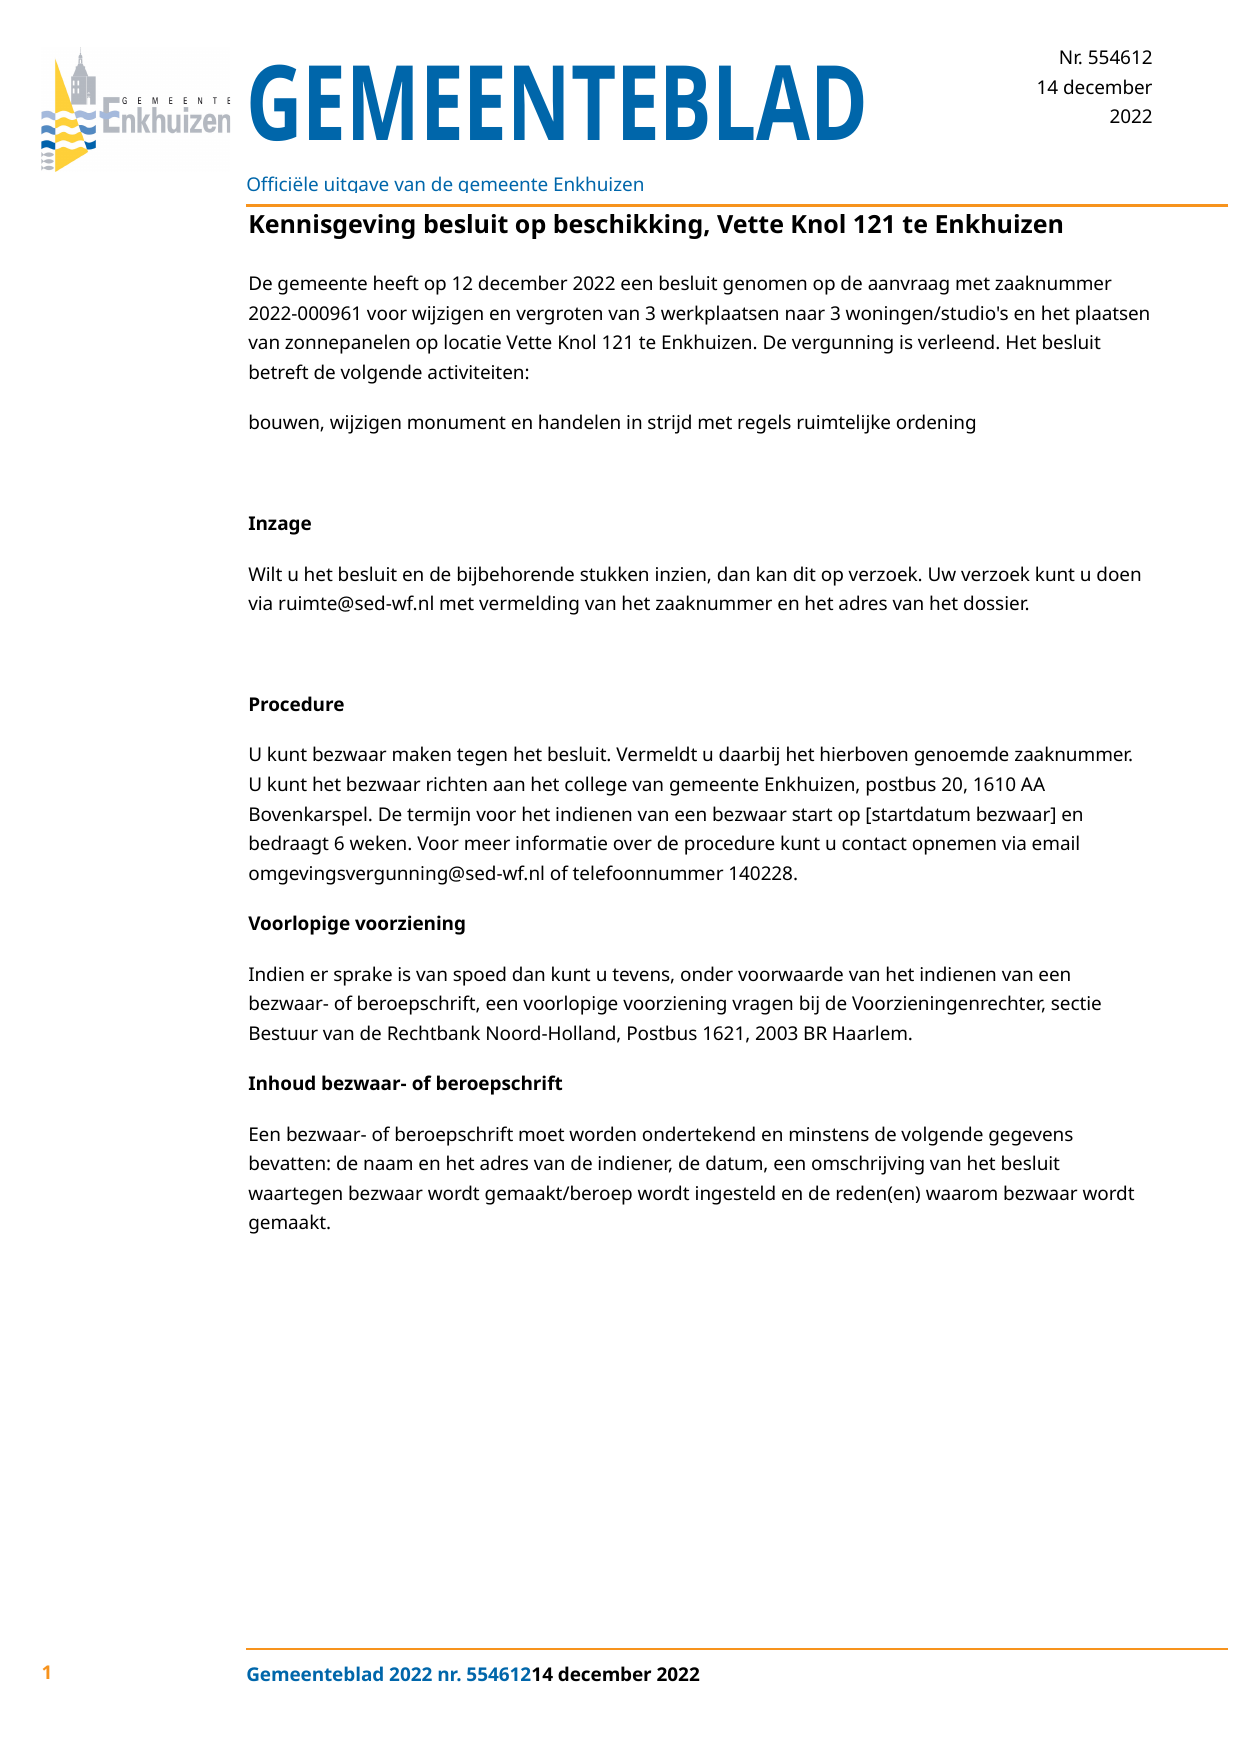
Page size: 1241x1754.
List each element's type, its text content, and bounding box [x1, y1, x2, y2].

text Indien er sprake is van spoed dan kunt u tevens, onder voorwaarde van het indienen van een bezwaar- of beroepschrift, een voorlopige voorziening vragen bij de Voorzieningenrechter, sectie Bestuur van de Rechtbank Noord-Holland, Postbus 1621, 2003 BR Haarlem. [248, 961, 1152, 1046]
text Een bezwaar- of beroepschrift moet worden ondertekend en minstens de volgende gegevens bevatten: de naam en het adres van de indiener, de datum, een omschrijving van het besluit waartegen bezwaar wordt gemaakt/beroep wordt ingesteld en de reden(en) waarom bezwaar wordt gemaakt. [248, 1121, 1152, 1235]
text Kennisgeving besluit op beschikking, Vette Knol 121 te Enkhuizen [248, 207, 1152, 241]
text De gemeente heeft op 12 december 2022 een besluit genomen op de aanvraag met zaaknummer 2022-000961 voor wijzigen en vergroten van 3 werkplaatsen naar 3 woningen/studio's en het plaatsen van zonnepanelen op locatie Vette Knol 121 te Enkhuizen. De vergunning is verleend. Het besluit betreft de volgende activiteiten: [248, 270, 1152, 385]
text U kunt bezwaar maken tegen het besluit. Vermeldt u daarbij het hierboven genoemde zaaknummer. U kunt het bezwaar richten aan het college van gemeente Enkhuizen, postbus 20, 1610 AA Bovenkarspel. De termijn voor het indienen van een bezwaar start op [startdatum bezwaar] en bedraagt 6 weken. Voor meer informatie over de procedure kunt u contact opnemen via email omgevingsvergunning@sed-wf.nl of telefoonnummer 140228. [248, 742, 1152, 886]
text Procedure [248, 691, 1152, 717]
text bouwen, wijzigen monument en handelen in strijd met regels ruimtelijke ordening [248, 409, 1152, 435]
text Inzage [248, 510, 1152, 536]
picture [41, 47, 231, 172]
text Inhoud bezwaar- of beroepschrift [248, 1070, 1152, 1096]
text Wilt u het besluit en de bijbehorende stukken inzien, dan kan dit op verzoek. Uw verzoek kunt u doen via ruimte@sed-wf.nl met vermelding van het zaaknummer en het adres van het dossier. [248, 561, 1152, 616]
text Voorlopige voorziening [248, 910, 1152, 936]
